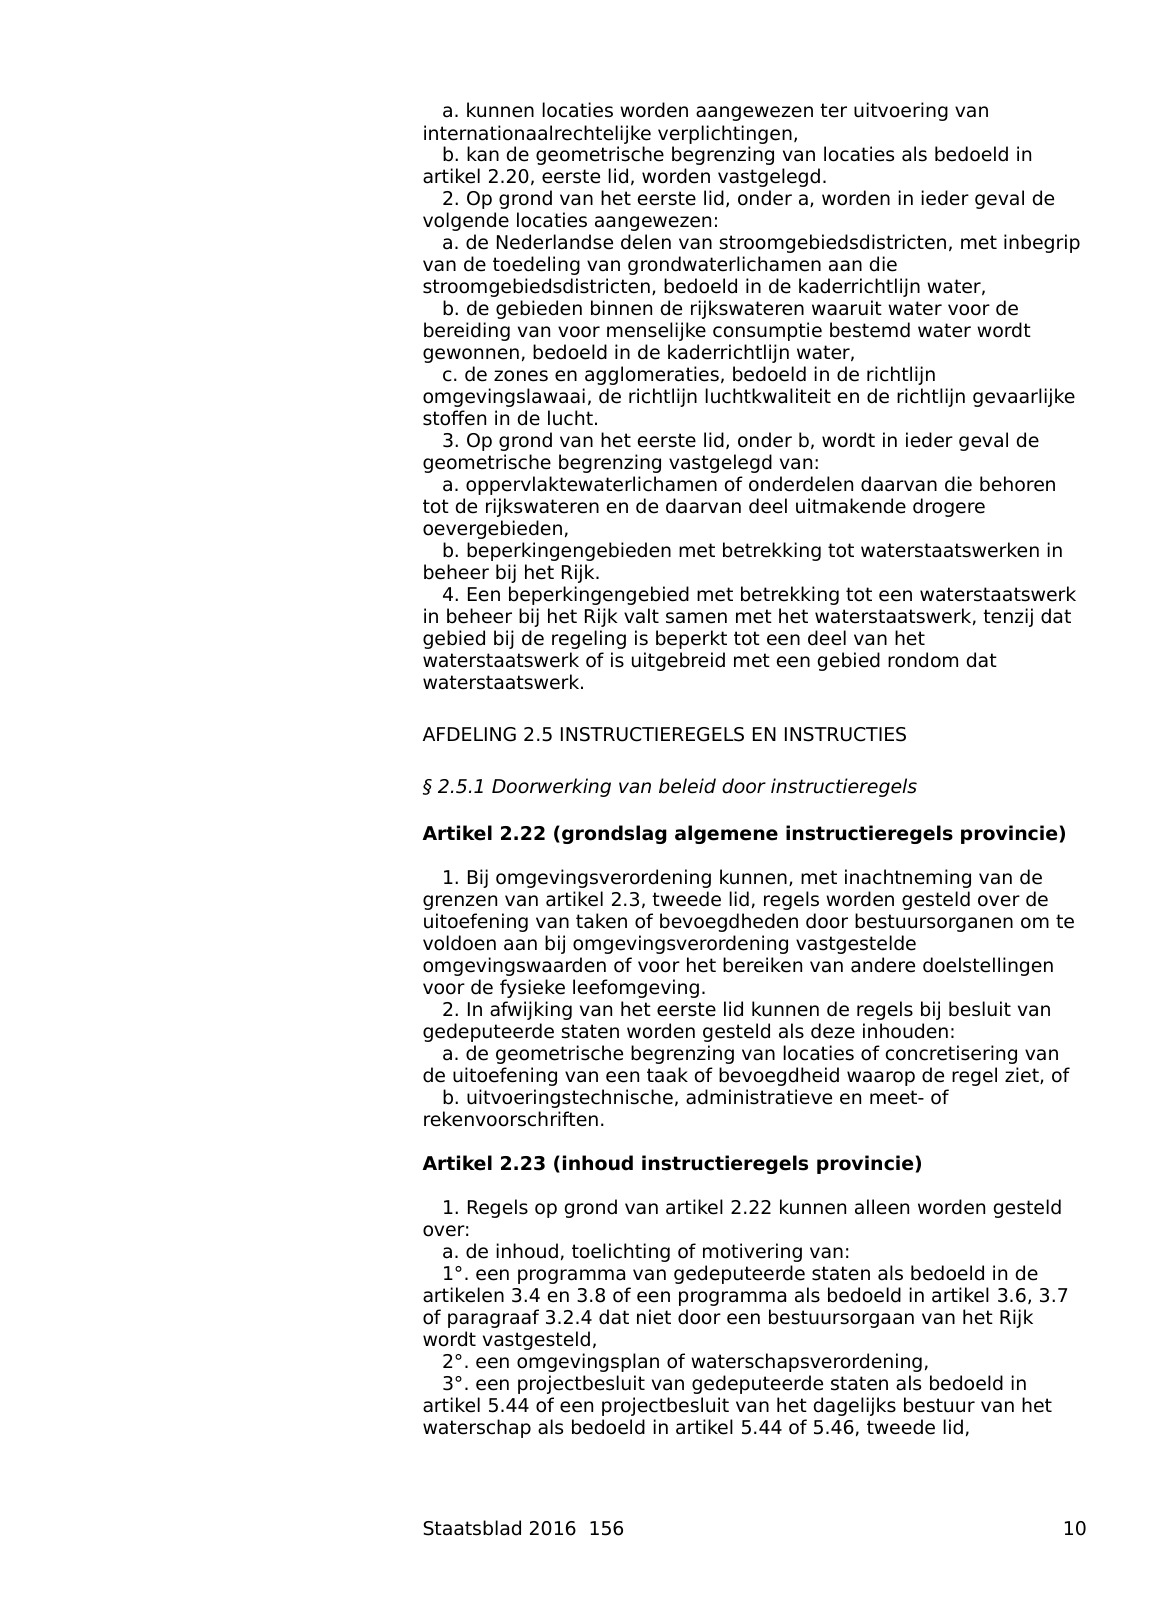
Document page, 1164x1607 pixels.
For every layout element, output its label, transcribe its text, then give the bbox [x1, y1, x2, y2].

text 1. Regels op grond van artikel 2.22 kunnen alleen worden gesteld over: [422, 1197, 1087, 1241]
text 1°. een programma van gedeputeerde staten als bedoeld in de artikelen 3.4 en 3.8 of een programma als bedoeld in artikel 3.6, 3.7 of paragraaf 3.2.4 dat niet door een bestuursorgaan van het Rijk wordt vastgesteld, [422, 1263, 1087, 1351]
text 2. In afwijking van het eerste lid kunnen de regels bij besluit van gedeputeerde staten worden gesteld als deze inhouden: [422, 999, 1087, 1043]
subtitle AFDELING 2.5 INSTRUCTIEREGELS EN INSTRUCTIES [422, 724, 1087, 746]
text 2°. een omgevingsplan of waterschapsverordening, [422, 1351, 1087, 1373]
text 4. Een beperkingengebied met betrekking tot een waterstaatswerk in beheer bij het Rijk valt samen met het waterstaatswerk, tenzij dat gebied bij de regeling is beperkt tot een deel van het waterstaatswerk of is uitgebreid met een gebied rondom dat waterstaatswerk. [422, 584, 1087, 694]
text c. de zones en agglomeraties, bedoeld in de richtlijn omgevingslawaai, de richtlijn luchtkwaliteit en de richtlijn gevaarlijke stoffen in de lucht. [422, 364, 1087, 430]
text b. beperkingengebieden met betrekking tot waterstaatswerken in beheer bij het Rijk. [422, 540, 1087, 584]
text 2. Op grond van het eerste lid, onder a, worden in ieder geval de volgende locaties aangewezen: [422, 188, 1087, 232]
text a. de Nederlandse delen van stroomgebiedsdistricten, met inbegrip van de toedeling van grondwaterlichamen aan die stroomgebiedsdistricten, bedoeld in de kaderrichtlijn water, [422, 232, 1087, 298]
text b. uitvoeringstechnische, administratieve en meet- of rekenvoorschriften. [422, 1087, 1087, 1131]
subtitle Artikel 2.22 (grondslag algemene instructieregels provincie) [422, 823, 1087, 845]
text a. oppervlaktewaterlichamen of onderdelen daarvan die behoren tot de rijkswateren en de daarvan deel uitmakende drogere oevergebieden, [422, 474, 1087, 540]
text 1. Bij omgevingsverordening kunnen, met inachtneming van de grenzen van artikel 2.3, tweede lid, regels worden gesteld over de uitoefening van taken of bevoegdheden door bestuursorganen om te voldoen aan bij omgevingsverordening vastgestelde omgevingswaarden of voor het bereiken van andere doelstellingen voor de fysieke leefomgeving. [422, 867, 1087, 999]
text b. kan de geometrische begrenzing van locaties als bedoeld in artikel 2.20, eerste lid, worden vastgelegd. [422, 144, 1087, 188]
text 3. Op grond van het eerste lid, onder b, wordt in ieder geval de geometrische begrenzing vastgelegd van: [422, 430, 1087, 474]
text b. de gebieden binnen de rijkswateren waaruit water voor de bereiding van voor menselijke consumptie bestemd water wordt gewonnen, bedoeld in de kaderrichtlijn water, [422, 298, 1087, 364]
subtitle Artikel 2.23 (inhoud instructieregels provincie) [422, 1153, 1087, 1175]
subtitle § 2.5.1 Doorwerking van beleid door instructieregels [422, 776, 1087, 798]
text a. de geometrische begrenzing van locaties of concretisering van de uitoefening van een taak of bevoegdheid waarop de regel ziet, of [422, 1043, 1087, 1087]
text a. kunnen locaties worden aangewezen ter uitvoering van internationaalrechtelijke verplichtingen, [422, 100, 1087, 144]
text 3°. een projectbesluit van gedeputeerde staten als bedoeld in artikel 5.44 of een projectbesluit van het dagelijks bestuur van het waterschap als bedoeld in artikel 5.44 of 5.46, tweede lid, [422, 1373, 1087, 1439]
text a. de inhoud, toelichting of motivering van: [422, 1241, 1087, 1263]
